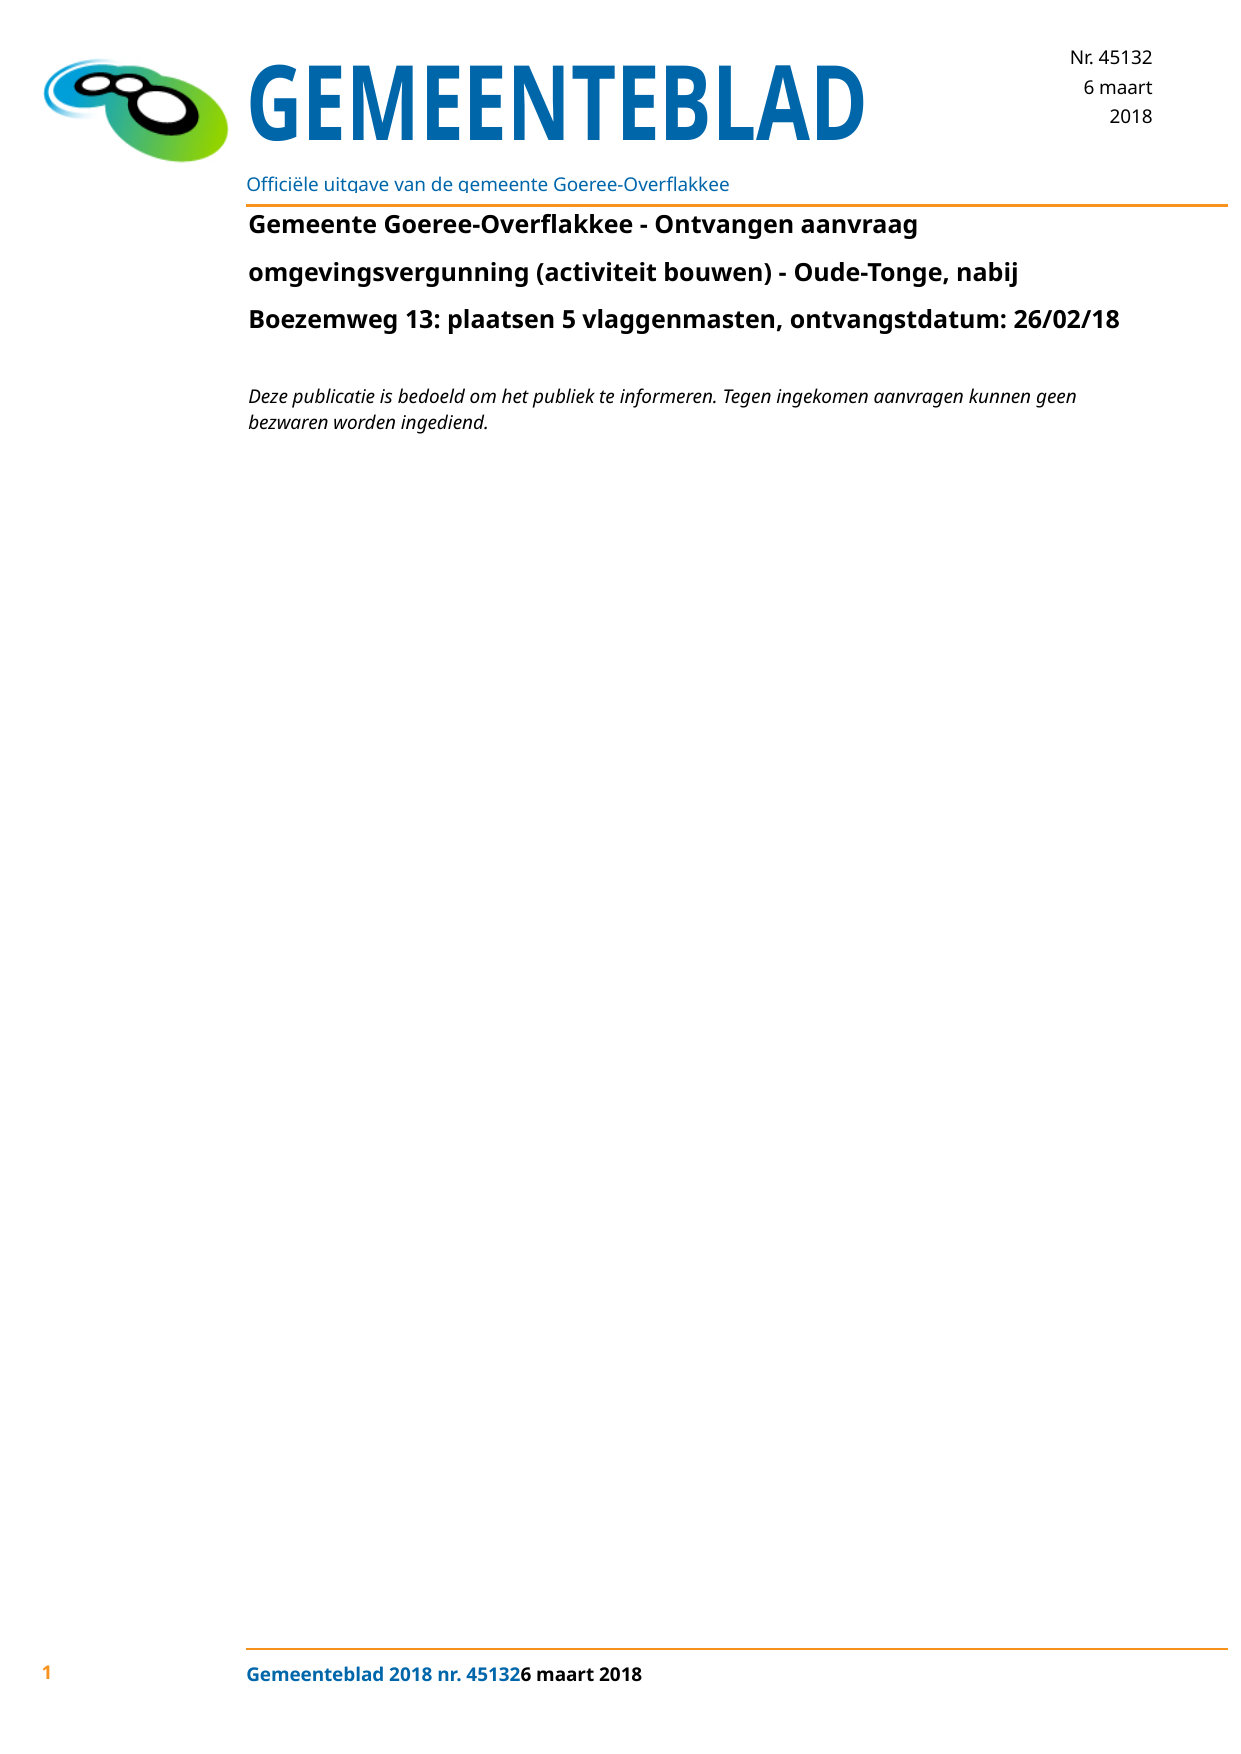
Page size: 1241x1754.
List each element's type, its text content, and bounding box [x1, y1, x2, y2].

text Gemeente Goeree-Overflakkee - Ontvangen aanvraag omgevingsvergunning (activiteit bouwen) - Oude-Tonge, nabij Boezemweg 13: plaatsen 5 vlaggenmasten, ontvangstdatum: 26/02/18 [248, 207, 1152, 336]
picture [41, 47, 231, 172]
text Deze publicatie is bedoeld om het publiek te informeren. Tegen ingekomen aanvragen kunnen geen bezwaren worden ingediend. [248, 384, 1152, 435]
